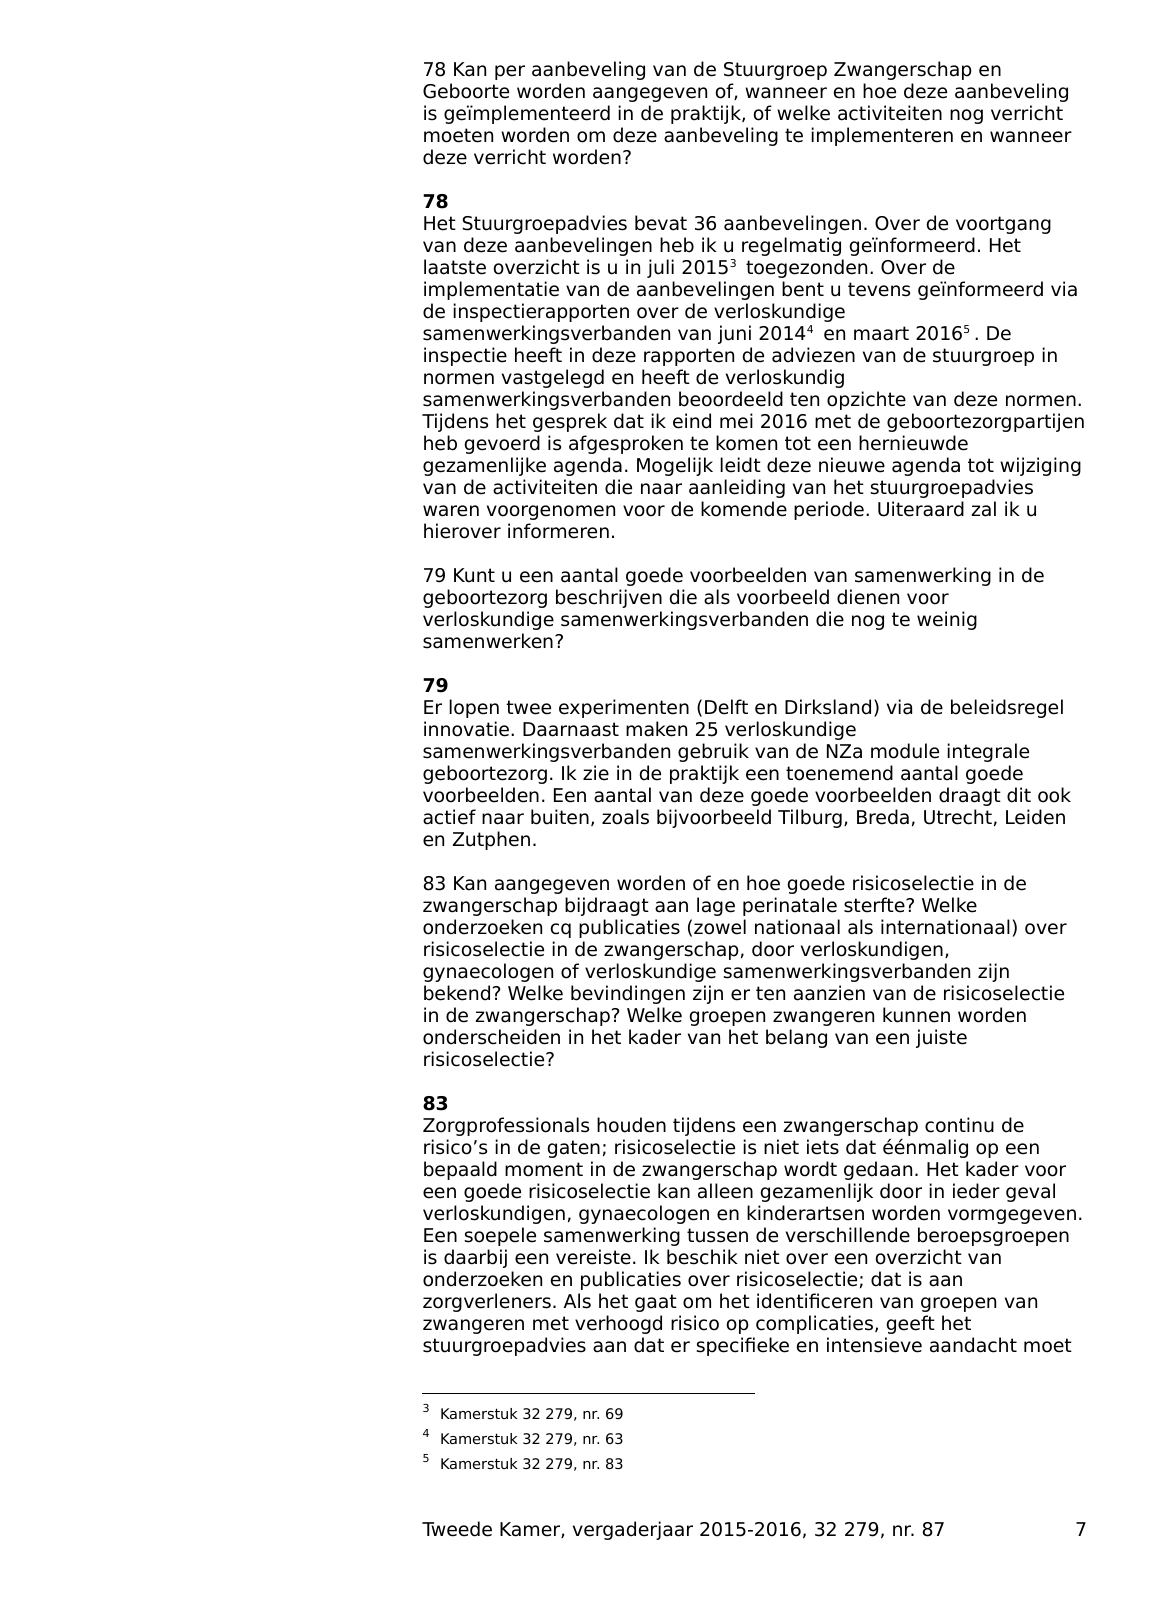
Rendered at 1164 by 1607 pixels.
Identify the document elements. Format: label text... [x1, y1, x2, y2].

text 79 Kunt u een aantal goede voorbeelden van samenwerking in de geboortezorg beschrijven die als voorbeeld dienen voor verloskundige samenwerkingsverbanden die nog te weinig samenwerken? [422, 565, 1087, 653]
text 83 [422, 1093, 1087, 1115]
text Kamerstuk 32 279, nr. 69 [422, 1402, 1087, 1424]
text Kamerstuk 32 279, nr. 63 [422, 1427, 1087, 1449]
text Er lopen twee experimenten (Delft en Dirksland) via de beleidsregel innovatie. Daarnaast maken 25 verloskundige samenwerkingsverbanden gebruik van de NZa module integrale geboortezorg. Ik zie in de praktijk een toenemend aantal goede voorbeelden. Een aantal van deze goede voorbeelden draagt dit ook actief naar buiten, zoals bijvoorbeeld Tilburg, Breda, Utrecht, Leiden en Zutphen. [422, 697, 1087, 851]
text 78 [422, 191, 1087, 213]
text Zorgprofessionals houden tijdens een zwangerschap continu de risico’s in de gaten; risicoselectie is niet iets dat éénmalig op een bepaald moment in de zwangerschap wordt gedaan. Het kader voor een goede risicoselectie kan alleen gezamenlijk door in ieder geval verloskundigen, gynaecologen en kinderartsen worden vormgegeven. Een soepele samenwerking tussen de verschillende beroepsgroepen is daarbij een vereiste. Ik beschik niet over een overzicht van onderzoeken en publicaties over risicoselectie; dat is aan zorgverleners. Als het gaat om het identificeren van groepen van zwangeren met verhoogd risico op complicaties, geeft het stuurgroepadvies aan dat er specifieke en intensieve aandacht moet [422, 1115, 1087, 1357]
text 83 Kan aangegeven worden of en hoe goede risicoselectie in de zwangerschap bijdraagt aan lage perinatale sterfte? Welke onderzoeken cq publicaties (zowel nationaal als internationaal) over risicoselectie in de zwangerschap, door verloskundigen, gynaecologen of verloskundige samenwerkingsverbanden zijn bekend? Welke bevindingen zijn er ten aanzien van de risicoselectie in de zwangerschap? Welke groepen zwangeren kunnen worden onderscheiden in het kader van het belang van een juiste risicoselectie? [422, 873, 1087, 1071]
text 79 [422, 675, 1087, 697]
text Kamerstuk 32 279, nr. 83 [422, 1452, 1087, 1474]
text Het Stuurgroepadvies bevat 36 aanbevelingen. Over de voortgang van deze aanbevelingen heb ik u regelmatig geïnformeerd. Het laatste overzicht is u in juli 2015 toegezonden. Over de implementatie van de aanbevelingen bent u tevens geïnformeerd via de inspectierapporten over de verloskundige samenwerkingsverbanden van juni 2014 en maart 2016. De inspectie heeft in deze rapporten de adviezen van de stuurgroep in normen vastgelegd en heeft de verloskundig samenwerkingsverbanden beoordeeld ten opzichte van deze normen. Tijdens het gesprek dat ik eind mei 2016 met de geboortezorgpartijen heb gevoerd is afgesproken te komen tot een hernieuwde gezamenlijke agenda. Mogelijk leidt deze nieuwe agenda tot wijziging van de activiteiten die naar aanleiding van het stuurgroepadvies waren voorgenomen voor de komende periode. Uiteraard zal ik u hierover informeren. [422, 213, 1087, 543]
text 78 Kan per aanbeveling van de Stuurgroep Zwangerschap en Geboorte worden aangegeven of, wanneer en hoe deze aanbeveling is geïmplementeerd in de praktijk, of welke activiteiten nog verricht moeten worden om deze aanbeveling te implementeren en wanneer deze verricht worden? [422, 59, 1087, 169]
